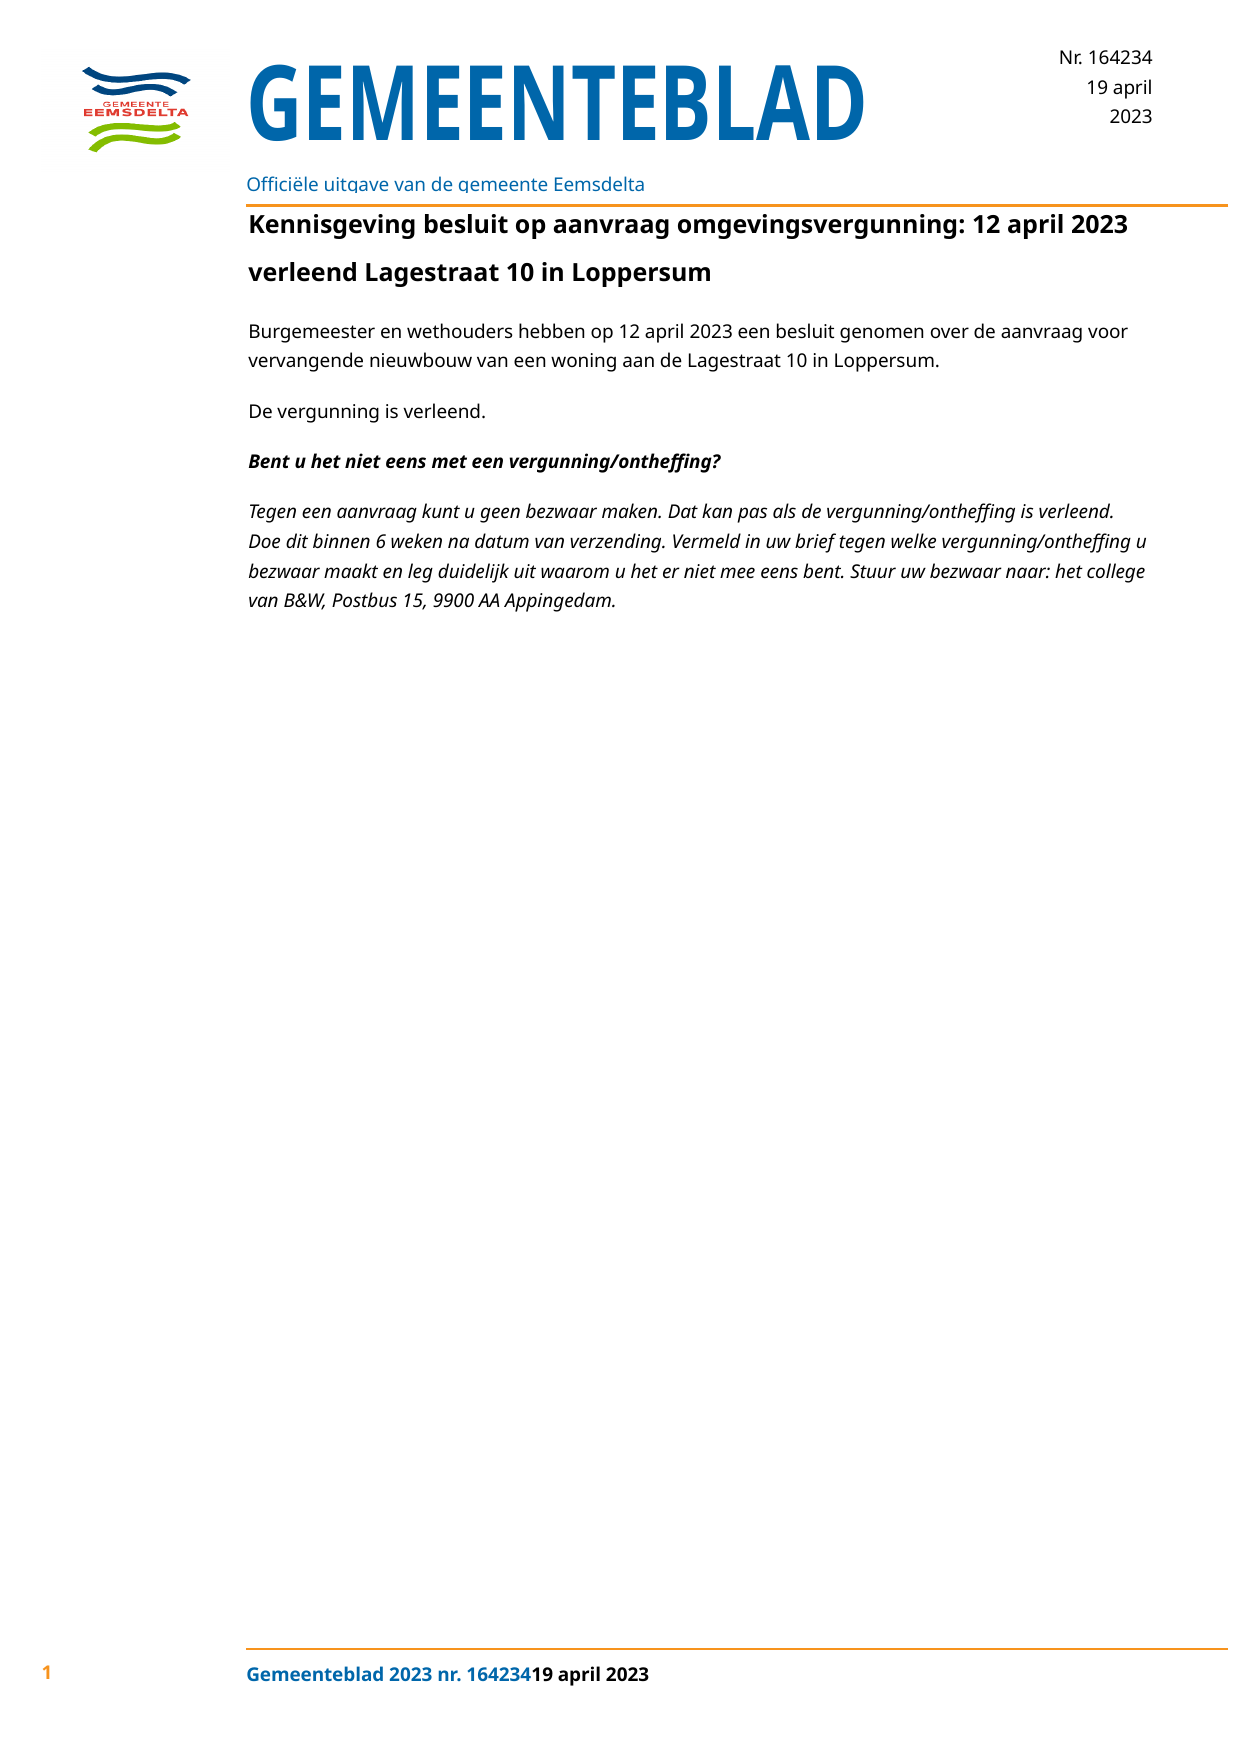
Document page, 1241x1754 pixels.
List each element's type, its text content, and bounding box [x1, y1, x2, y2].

text Kennisgeving besluit op aanvraag omgevingsvergunning: 12 april 2023 verleend Lagestraat 10 in Loppersum [248, 207, 1152, 288]
text Burgemeester en wethouders hebben op 12 april 2023 een besluit genomen over de aanvraag voor vervangende nieuwbouw van een woning aan de Lagestraat 10 in Loppersum. [248, 318, 1152, 373]
text De vergunning is verleend. [248, 398, 1152, 424]
text Bent u het niet eens met een vergunning/ontheffing? [248, 448, 1152, 474]
text Tegen een aanvraag kunt u geen bezwaar maken. Dat kan pas als de vergunning/ontheffing is verleend. Doe dit binnen 6 weken na datum van verzending. Vermeld in uw brief tegen welke vergunning/ontheffing u bezwaar maakt en leg duidelijk uit waarom u het er niet mee eens bent. Stuur uw bezwaar naar: het college van B&W, Postbus 15, 9900 AA Appingedam. [248, 499, 1152, 613]
picture [41, 47, 231, 172]
